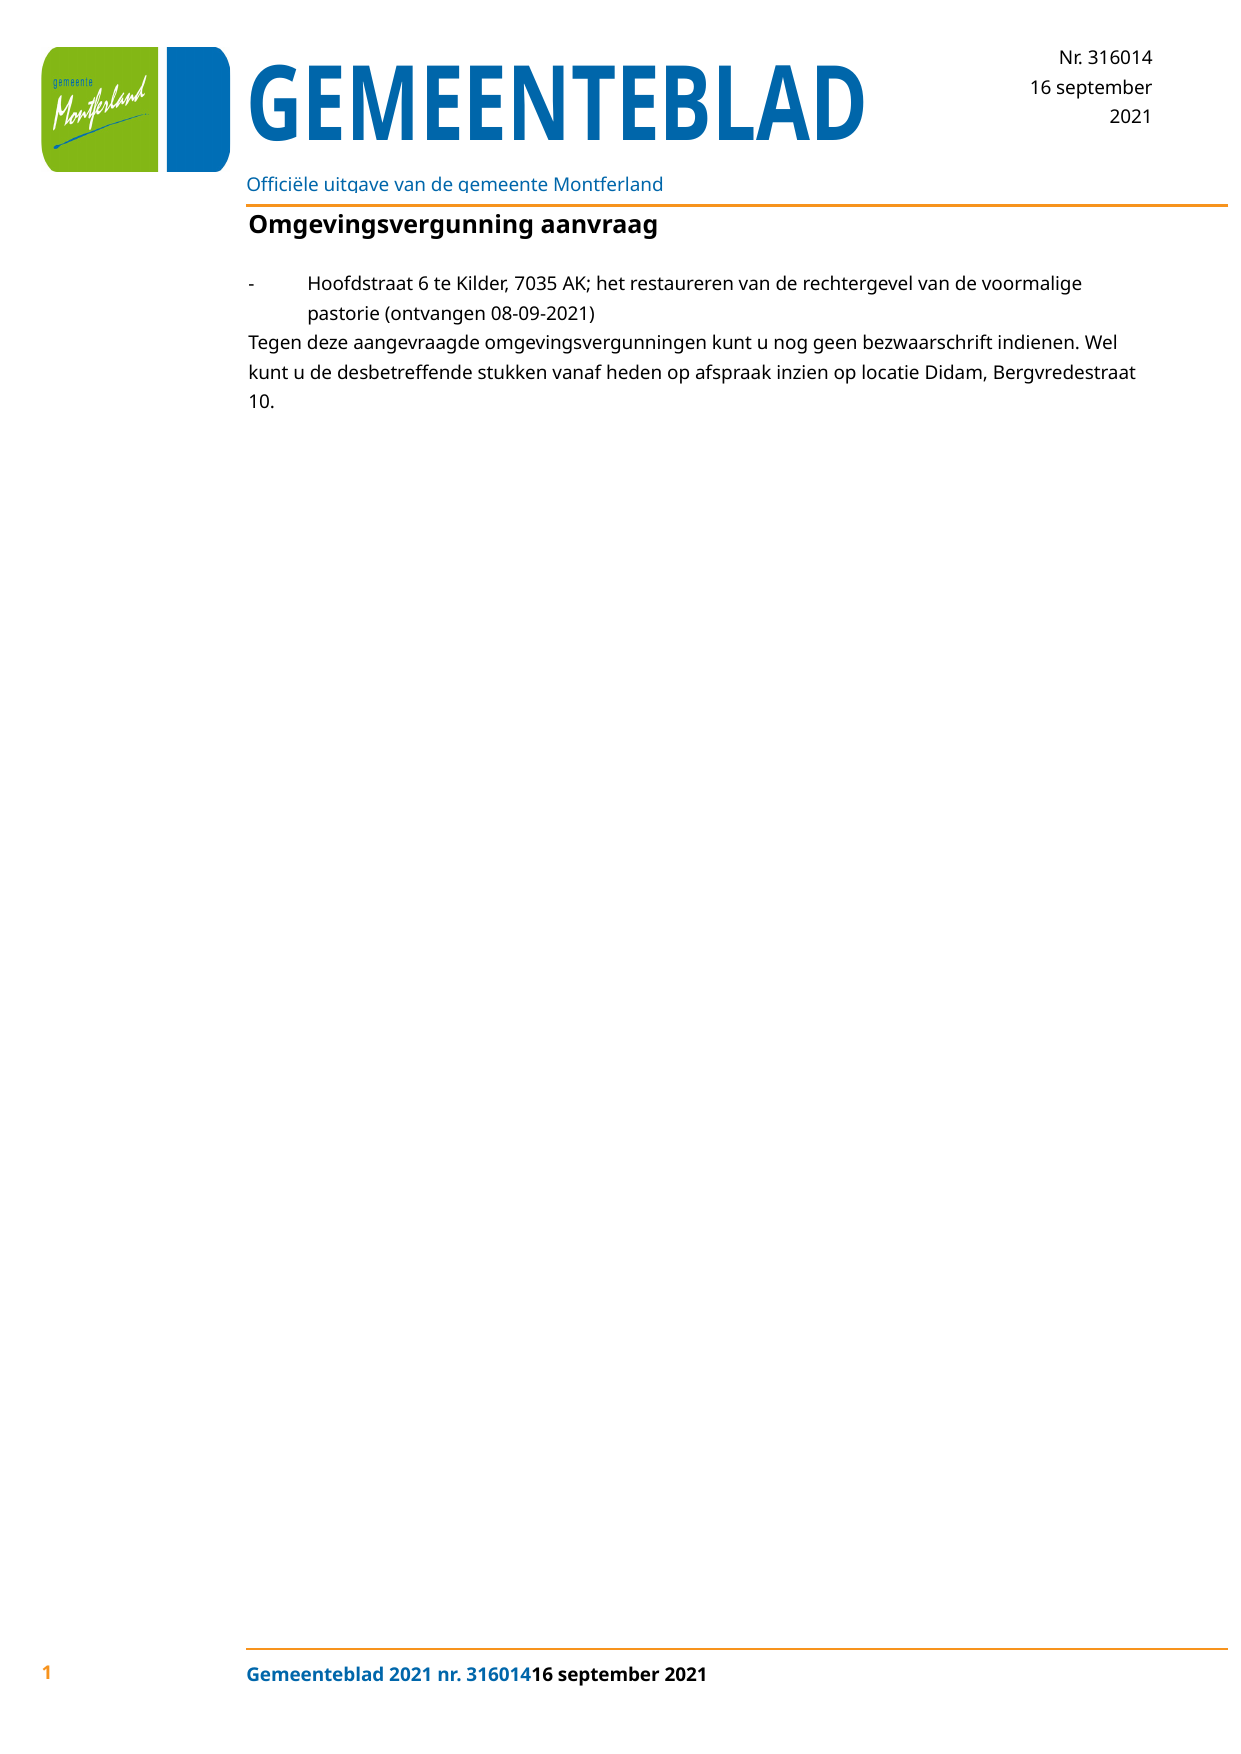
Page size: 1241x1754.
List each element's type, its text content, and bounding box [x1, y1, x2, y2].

text Tegen deze aangevraagde omgevingsvergunningen kunt u nog geen bezwaarschrift indienen. Wel kunt u de desbetreffende stukken vanaf heden op afspraak inzien op locatie Didam, Bergvredestraat 10. [248, 329, 1152, 414]
text Omgevingsvergunning aanvraag [248, 207, 1152, 241]
picture [41, 47, 231, 172]
list Hoofdstraat 6 te Kilder, 7035 AK; het restaureren van de rechtergevel van de voormalige pastorie (ontvangen 08-09-2021) [248, 270, 1152, 326]
